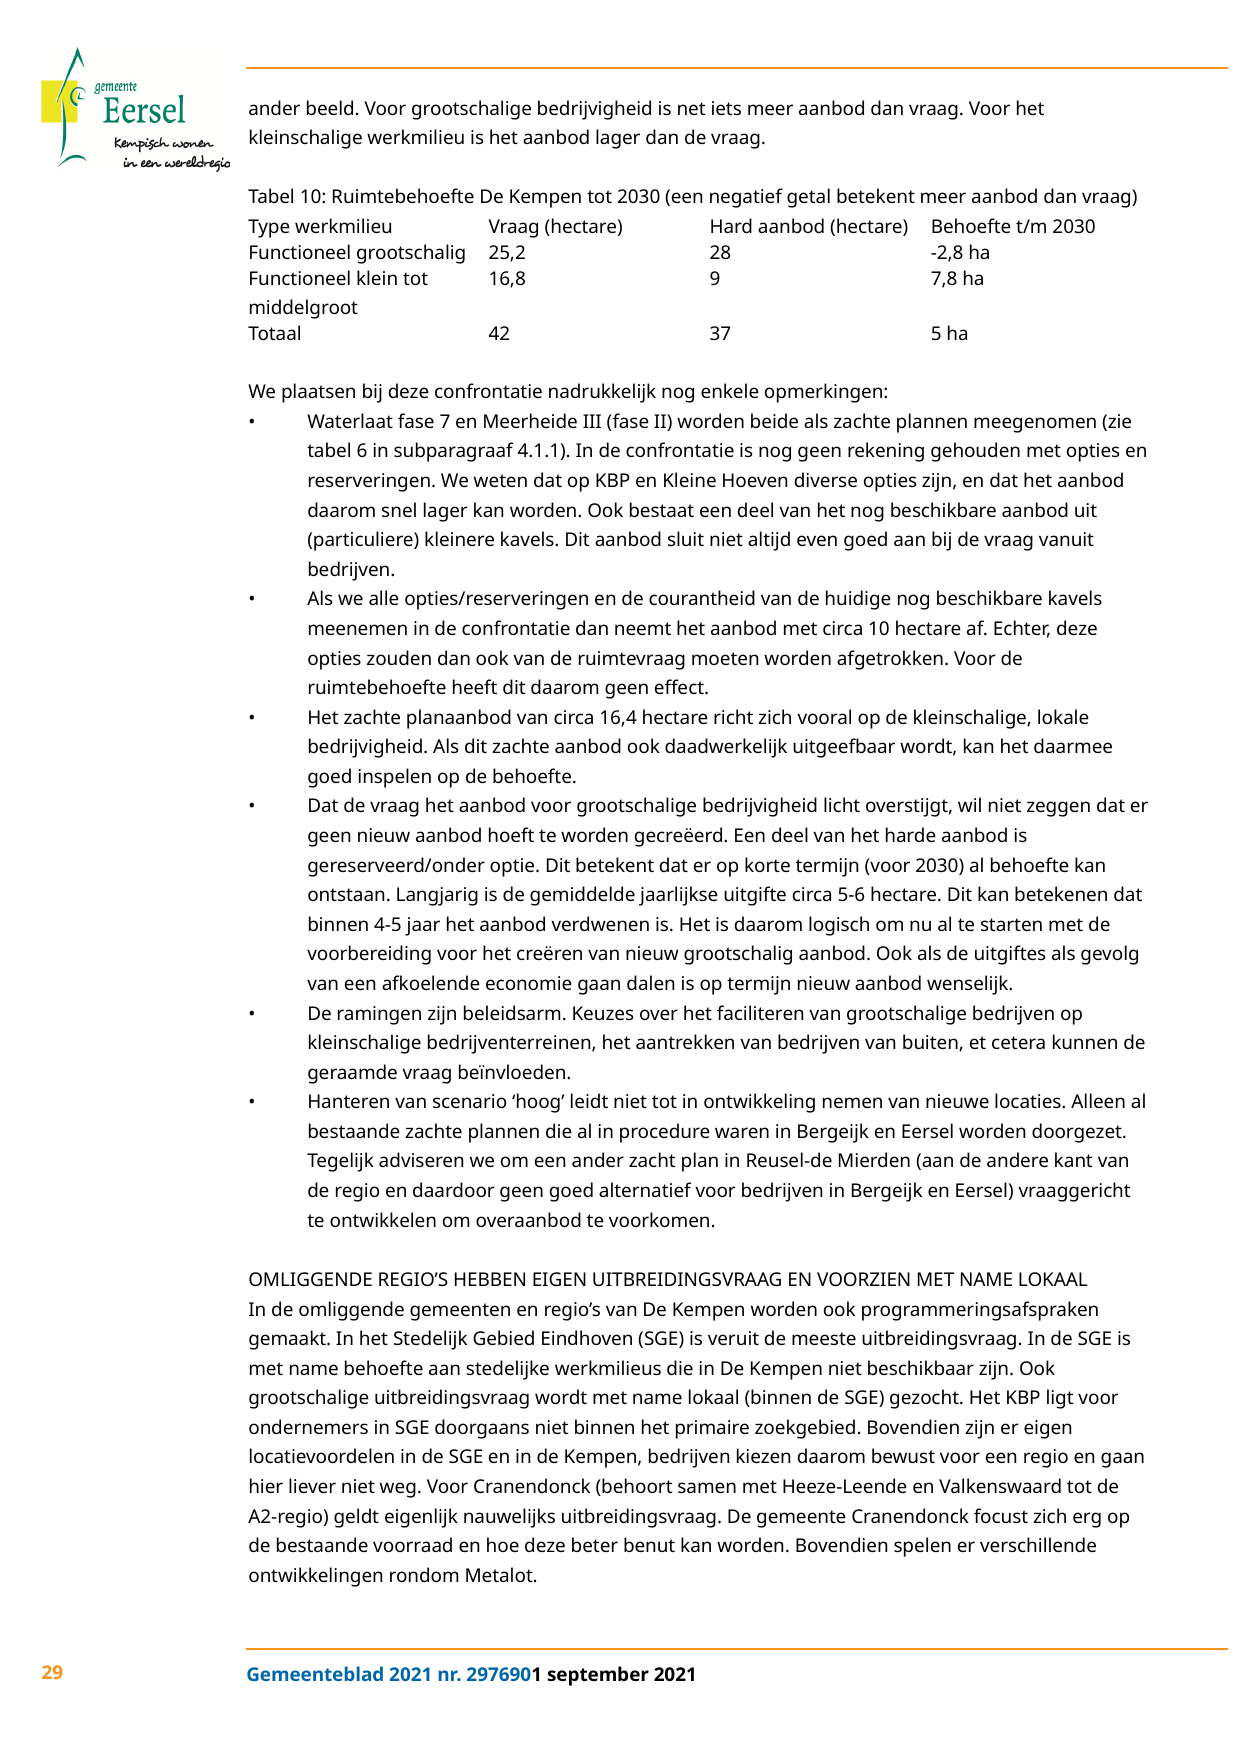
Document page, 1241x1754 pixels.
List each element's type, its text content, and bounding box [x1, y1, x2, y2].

list Hanteren van scenario ‘hoog’ leidt niet tot in ontwikkeling nemen van nieuwe locaties. Alleen al bestaande zachte plannen die al in procedure waren in Bergeijk en Eersel worden doorgezet. Tegelijk adviseren we om een ander zacht plan in Reusel-de Mierden (aan de andere kant van de regio en daardoor geen goed alternatief voor bedrijven in Bergeijk en Eersel) vraaggericht te ontwikkelen om overaanbod te voorkomen. [248, 1088, 1152, 1233]
picture [41, 47, 231, 172]
list De ramingen zijn beleidsarm. Keuzes over het faciliteren van grootschalige bedrijven op kleinschalige bedrijventerreinen, het aantrekken van bedrijven van buiten, et cetera kunnen de geraamde vraag beïnvloeden. [248, 1000, 1152, 1085]
text Tabel 10: Ruimtebehoefte De Kempen tot 2030 (een negatief getal betekent meer aanbod dan vraag) [248, 183, 1152, 209]
table_cell Functioneel klein tot middelgroot [248, 265, 488, 320]
table_cell 28 [709, 239, 931, 265]
table_header Type werkmilieu [248, 213, 488, 239]
table_header OMLIGGENDE REGIO’S HEBBEN EIGEN UITBREIDINGSVRAAG EN VOORZIEN MET NAME LOKAAL In de omliggende gemeenten en regio’s van De Kempen worden ook programmeringsafspraken gemaakt. In het Stedelijk Gebied Eindhoven (SGE) is veruit de meeste uitbreidingsvraag. In de SGE is met name behoefte aan stedelijke werkmilieus die in De Kempen niet beschikbaar zijn. Ook grootschalige uitbreidingsvraag wordt met name lokaal (binnen de SGE) gezocht. Het KBP ligt voor ondernemers in SGE doorgaans niet binnen het primaire zoekgebied. Bovendien zijn er eigen locatievoordelen in de SGE en in de Kempen, bedrijven kiezen daarom bewust voor een regio en gaan hier liever niet weg. Voor Cranendonck (behoort samen met Heeze-Leende en Valkenswaard tot de A2-regio) geldt eigenlijk nauwelijks uitbreidingsvraag. De gemeente Cranendonck focust zich erg op de bestaande voorraad en hoe deze beter benut kan worden. Bovendien spelen er verschillende ontwikkelingen rondom Metalot. [248, 1266, 1152, 1588]
table_cell Functioneel grootschalig [248, 239, 488, 265]
table_cell 5 ha [931, 320, 1152, 346]
text ander beeld. Voor grootschalige bedrijvigheid is net iets meer aanbod dan vraag. Voor het kleinschalige werkmilieu is het aanbod lager dan de vraag. [248, 95, 1152, 150]
list Als we alle opties/reserveringen en de courantheid van de huidige nog beschikbare kavels meenemen in de confrontatie dan neemt het aanbod met circa 10 hectare af. Echter, deze opties zouden dan ook van de ruimtevraag moeten worden afgetrokken. Voor de ruimtebehoefte heeft dit daarom geen effect. [248, 586, 1152, 700]
table_cell 7,8 ha [931, 265, 1152, 320]
table_header Vraag (hectare) [488, 213, 709, 239]
text We plaatsen bij deze confrontatie nadrukkelijk nog enkele opmerkingen: [248, 378, 1152, 404]
table_header Hard aanbod (hectare) [709, 213, 931, 239]
table_cell 42 [488, 320, 709, 346]
table_cell 16,8 [488, 265, 709, 320]
list Dat de vraag het aanbod voor grootschalige bedrijvigheid licht overstijgt, wil niet zeggen dat er geen nieuw aanbod hoeft te worden gecreëerd. Een deel van het harde aanbod is gereserveerd/onder optie. Dit betekent dat er op korte termijn (voor 2030) al behoefte kan ontstaan. Langjarig is de gemiddelde jaarlijkse uitgifte circa 5-6 hectare. Dit kan betekenen dat binnen 4-5 jaar het aanbod verdwenen is. Het is daarom logisch om nu al te starten met de voorbereiding voor het creëren van nieuw grootschalig aanbod. Ook als de uitgiftes als gevolg van een afkoelende economie gaan dalen is op termijn nieuw aanbod wenselijk. [248, 793, 1152, 996]
table_cell -2,8 ha [931, 239, 1152, 265]
table_cell 9 [709, 265, 931, 320]
list Waterlaat fase 7 en Meerheide III (fase II) worden beide als zachte plannen meegenomen (zie tabel 6 in subparagraaf 4.1.1). In de confrontatie is nog geen rekening gehouden met opties en reserveringen. We weten dat op KBP en Kleine Hoeven diverse opties zijn, en dat het aanbod daarom snel lager kan worden. Ook bestaat een deel van het nog beschikbare aanbod uit (particuliere) kleinere kavels. Dit aanbod sluit niet altijd even goed aan bij de vraag vanuit bedrijven. [248, 408, 1152, 582]
table_cell 37 [709, 320, 931, 346]
table_header Behoefte t/m 2030 [931, 213, 1152, 239]
table_cell 25,2 [488, 239, 709, 265]
list Het zachte planaanbod van circa 16,4 hectare richt zich vooral op de kleinschalige, lokale bedrijvigheid. Als dit zachte aanbod ook daadwerkelijk uitgeefbaar wordt, kan het daarmee goed inspelen op de behoefte. [248, 704, 1152, 789]
table_cell Totaal [248, 320, 488, 346]
